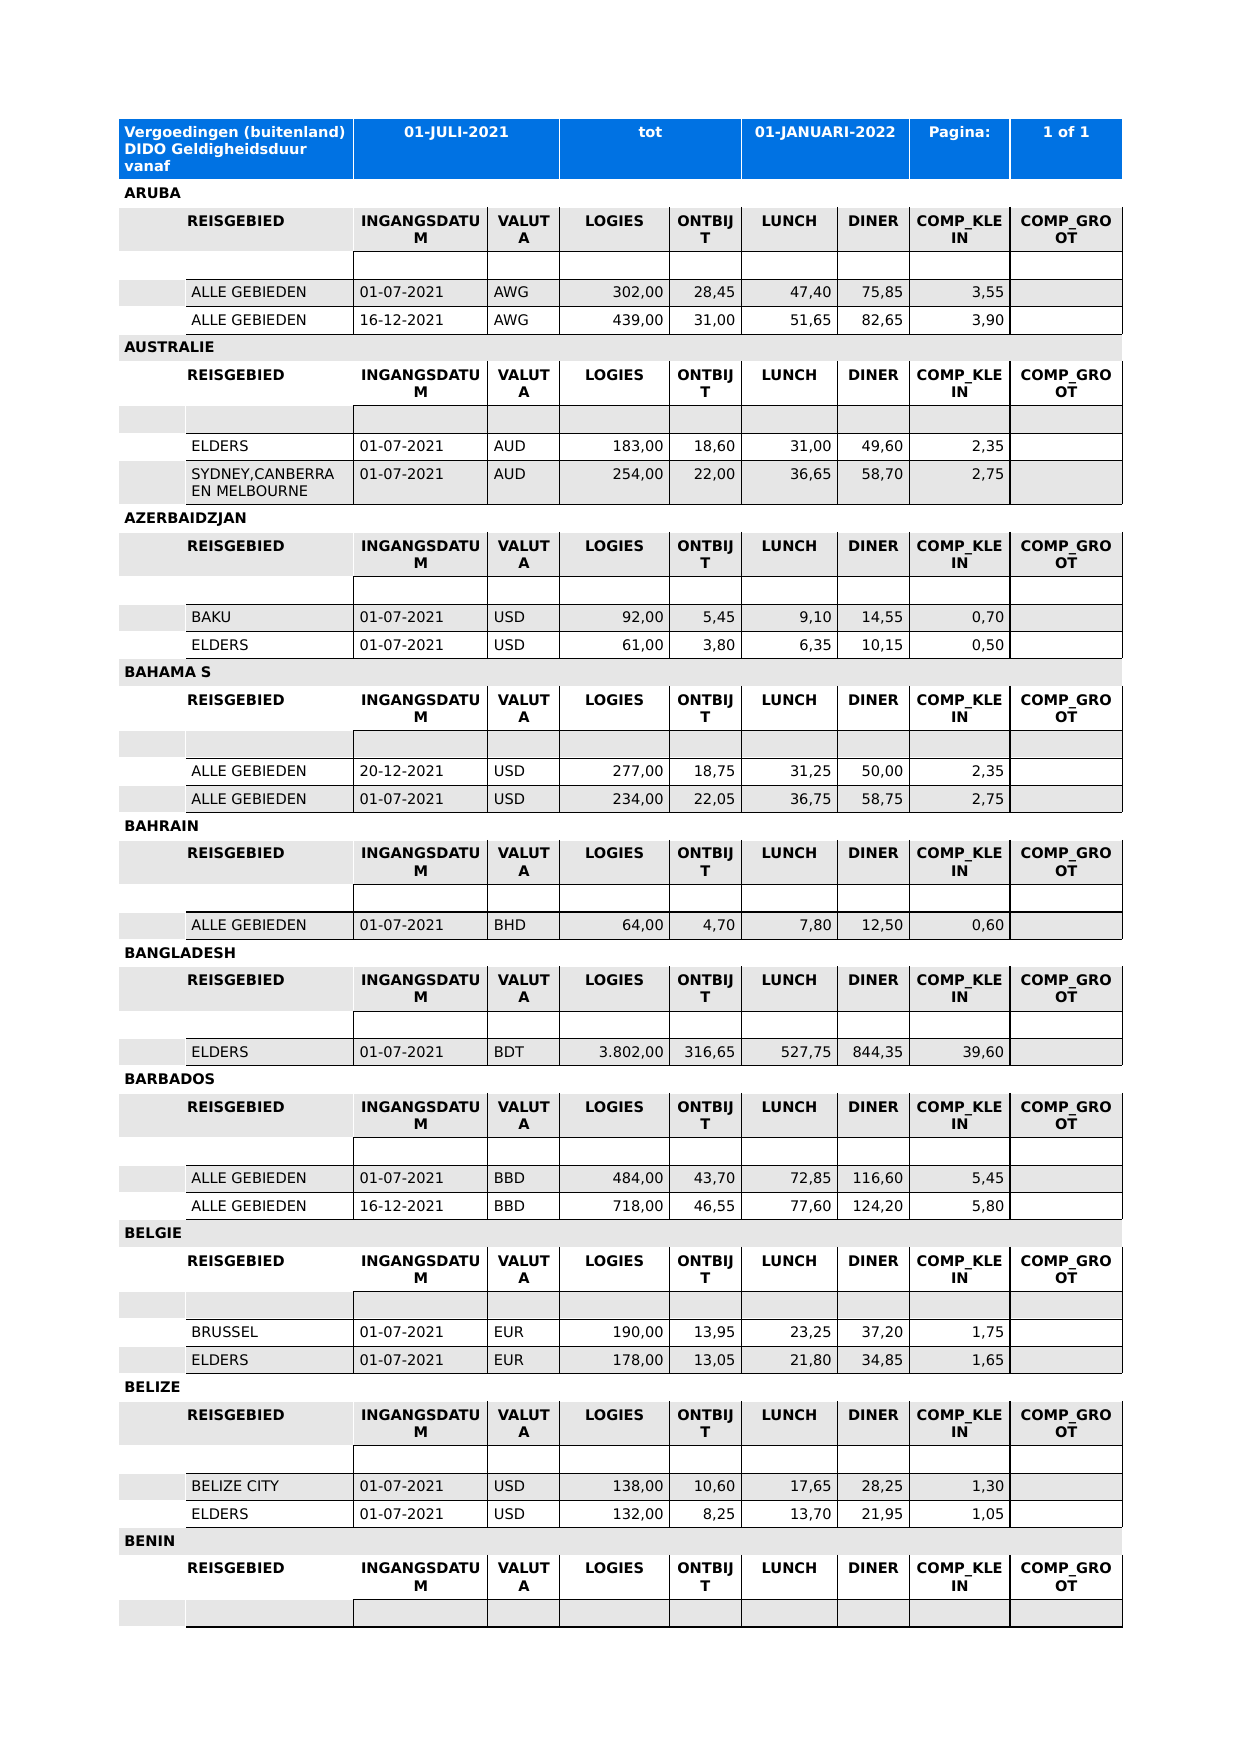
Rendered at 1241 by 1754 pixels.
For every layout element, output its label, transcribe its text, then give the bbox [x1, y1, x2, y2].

table_cell DINER [838, 841, 909, 884]
table_cell [742, 252, 837, 279]
table_cell [670, 1012, 741, 1038]
table_cell 316,65 [670, 1039, 741, 1065]
table_cell 0,50 [910, 632, 1009, 658]
table_cell ALLE GEBIEDEN [186, 759, 353, 785]
table_cell ELDERS [186, 1501, 353, 1527]
table_cell REISGEBIED [119, 533, 353, 576]
table_cell 31,00 [670, 307, 741, 333]
table_cell 844,35 [838, 1039, 909, 1065]
table_cell [838, 577, 909, 603]
table_cell 01-07-2021 [354, 786, 487, 812]
table_cell [119, 913, 185, 939]
table_cell COMP_GROOT [1011, 208, 1122, 251]
table_cell [560, 1292, 669, 1318]
table_cell [119, 1474, 185, 1500]
table_cell 01-07-2021 [354, 434, 487, 460]
table_cell AUD [488, 434, 559, 460]
table_cell [186, 1012, 353, 1038]
table_cell BAHAMA S [119, 659, 1122, 686]
table_cell LOGIES [560, 208, 669, 251]
table_cell ELDERS [186, 434, 353, 460]
table_cell [1011, 1292, 1122, 1318]
table_cell 01-07-2021 [354, 1501, 487, 1527]
table_cell USD [488, 759, 559, 785]
table_cell [1011, 1138, 1122, 1164]
table_cell LUNCH [742, 1094, 837, 1137]
table_cell REISGEBIED [119, 687, 353, 730]
table_cell [119, 885, 185, 911]
table_cell [186, 252, 353, 279]
table_cell 0,70 [910, 605, 1009, 631]
table_cell DINER [838, 1094, 909, 1137]
table_cell [742, 731, 837, 757]
table_cell INGANGSDATUM [354, 1402, 487, 1445]
table_cell LUNCH [742, 1248, 837, 1291]
table_cell 21,80 [742, 1347, 837, 1373]
table_cell [1011, 252, 1122, 279]
table_cell [1011, 632, 1122, 658]
table_cell VALUTA [488, 967, 559, 1011]
table_cell 527,75 [742, 1039, 837, 1065]
table_cell LOGIES [560, 967, 669, 1011]
table_cell [910, 406, 1009, 433]
table_cell DINER [838, 1556, 909, 1599]
table_cell REISGEBIED [119, 362, 353, 405]
table_cell 6,35 [742, 632, 837, 658]
table_cell [670, 885, 741, 911]
table_cell [838, 406, 909, 433]
table_cell 234,00 [560, 786, 669, 812]
table_cell 28,25 [838, 1474, 909, 1500]
table_cell 01-07-2021 [354, 280, 487, 306]
table_cell [1011, 759, 1122, 785]
table_cell [119, 406, 185, 433]
table_cell 254,00 [560, 461, 669, 504]
table_cell [186, 731, 353, 757]
table_cell 2,35 [910, 759, 1009, 785]
table_cell BDT [488, 1039, 559, 1065]
table_cell [354, 731, 487, 757]
table_cell ALLE GEBIEDEN [186, 307, 353, 333]
table_cell BAKU [186, 605, 353, 631]
table_cell REISGEBIED [119, 208, 353, 251]
table_cell COMP_GROOT [1011, 687, 1122, 730]
table_cell [1011, 1320, 1122, 1346]
table_cell ALLE GEBIEDEN [186, 1193, 353, 1219]
table_cell DINER [838, 687, 909, 730]
table_cell DINER [838, 1402, 909, 1445]
table_cell [742, 406, 837, 433]
table_cell 01-07-2021 [354, 913, 487, 939]
table_cell 01-07-2021 [354, 605, 487, 631]
table_cell [742, 577, 837, 603]
table_cell AWG [488, 280, 559, 306]
table_cell BANGLADESH [119, 940, 1122, 966]
table_cell [560, 731, 669, 757]
table_cell INGANGSDATUM [354, 1556, 487, 1599]
table_cell 4,70 [670, 913, 741, 939]
table_cell COMP_KLEIN [910, 362, 1009, 405]
table_cell [488, 731, 559, 757]
table_cell VALUTA [488, 1556, 559, 1599]
table_cell BELIZE CITY [186, 1474, 353, 1500]
table_cell [670, 252, 741, 279]
table_cell [742, 1012, 837, 1038]
table_cell [742, 1446, 837, 1472]
table_cell [119, 461, 185, 504]
table_cell 12,50 [838, 913, 909, 939]
table_cell AWG [488, 307, 559, 333]
table_cell COMP_GROOT [1011, 967, 1122, 1011]
table_cell 10,60 [670, 1474, 741, 1500]
table_cell [119, 1320, 185, 1346]
table_cell [1011, 1501, 1122, 1527]
table_cell ONTBIJT [670, 1402, 741, 1445]
table_cell LOGIES [560, 533, 669, 576]
table_cell DINER [838, 208, 909, 251]
table_cell [560, 1446, 669, 1472]
table_cell 5,45 [910, 1166, 1009, 1192]
table_cell [1011, 280, 1122, 306]
table_cell ONTBIJT [670, 841, 741, 884]
table_cell [838, 885, 909, 911]
table_cell ONTBIJT [670, 1094, 741, 1137]
table_cell [742, 885, 837, 911]
table_cell [354, 1600, 487, 1626]
table_cell ONTBIJT [670, 533, 741, 576]
table_cell [560, 252, 669, 279]
table_cell [186, 885, 353, 911]
table_cell 49,60 [838, 434, 909, 460]
table_cell REISGEBIED [119, 841, 353, 884]
table_cell VALUTA [488, 687, 559, 730]
table_cell 01-07-2021 [354, 1039, 487, 1065]
table_cell [910, 1446, 1009, 1472]
table_cell 124,20 [838, 1193, 909, 1219]
table_cell [910, 731, 1009, 757]
table_cell VALUTA [488, 1402, 559, 1445]
table_cell 39,60 [910, 1039, 1009, 1065]
table_header 1 of 1 [1011, 119, 1122, 179]
table_cell COMP_GROOT [1011, 841, 1122, 884]
table_cell 20-12-2021 [354, 759, 487, 785]
table_cell [1011, 1474, 1122, 1500]
table_cell [354, 1292, 487, 1318]
table_cell [488, 1446, 559, 1472]
table_cell [354, 577, 487, 603]
table_cell 2,75 [910, 461, 1009, 504]
table_cell [838, 1012, 909, 1038]
table_cell 75,85 [838, 280, 909, 306]
table_cell [488, 1600, 559, 1626]
table_cell 58,70 [838, 461, 909, 504]
table_cell DINER [838, 967, 909, 1011]
table_cell REISGEBIED [119, 1402, 353, 1445]
table_cell [119, 1138, 185, 1164]
table_cell USD [488, 786, 559, 812]
table_cell 8,25 [670, 1501, 741, 1527]
table_cell 58,75 [838, 786, 909, 812]
table_cell INGANGSDATUM [354, 1248, 487, 1291]
table_cell 01-07-2021 [354, 632, 487, 658]
table_cell 183,00 [560, 434, 669, 460]
table_cell [1011, 307, 1122, 333]
table_cell [1011, 786, 1122, 812]
table_header tot [560, 119, 741, 179]
table_cell ELDERS [186, 1347, 353, 1373]
table_cell 01-07-2021 [354, 461, 487, 504]
table_cell 14,55 [838, 605, 909, 631]
table_cell [119, 1501, 185, 1527]
table_cell DINER [838, 1248, 909, 1291]
table_cell REISGEBIED [119, 1248, 353, 1291]
table_cell 34,85 [838, 1347, 909, 1373]
table_cell ONTBIJT [670, 208, 741, 251]
table_cell 17,65 [742, 1474, 837, 1500]
table_cell 3,90 [910, 307, 1009, 333]
table_cell INGANGSDATUM [354, 362, 487, 405]
table_cell INGANGSDATUM [354, 208, 487, 251]
table_cell [838, 731, 909, 757]
table_cell [742, 1138, 837, 1164]
table_cell [488, 577, 559, 603]
table_cell AUD [488, 461, 559, 504]
table_cell 18,60 [670, 434, 741, 460]
table_cell [186, 577, 353, 603]
table_cell 36,75 [742, 786, 837, 812]
table_cell [119, 307, 185, 333]
table_cell REISGEBIED [119, 1556, 353, 1599]
table_cell 37,20 [838, 1320, 909, 1346]
table_cell COMP_KLEIN [910, 533, 1009, 576]
table_cell 16-12-2021 [354, 307, 487, 333]
table_cell BARBADOS [119, 1066, 1122, 1093]
table_cell [1011, 605, 1122, 631]
table_cell REISGEBIED [119, 1094, 353, 1137]
table_cell [119, 632, 185, 658]
table_cell [1011, 1166, 1122, 1192]
table_cell ALLE GEBIEDEN [186, 1166, 353, 1192]
table_cell 92,00 [560, 605, 669, 631]
table_cell [1011, 1193, 1122, 1219]
table_cell [119, 759, 185, 785]
table_cell EUR [488, 1320, 559, 1346]
table_cell 61,00 [560, 632, 669, 658]
table_cell USD [488, 605, 559, 631]
table_cell LOGIES [560, 687, 669, 730]
table_cell 16-12-2021 [354, 1193, 487, 1219]
table_cell [742, 1292, 837, 1318]
table_cell COMP_KLEIN [910, 687, 1009, 730]
table_cell [186, 1292, 353, 1318]
table_cell 82,65 [838, 307, 909, 333]
table_cell 7,80 [742, 913, 837, 939]
table_cell [910, 1012, 1009, 1038]
table_cell [354, 1446, 487, 1472]
table_cell [186, 1138, 353, 1164]
table_cell BBD [488, 1193, 559, 1219]
table_cell COMP_KLEIN [910, 1556, 1009, 1599]
table_cell BAHRAIN [119, 813, 1122, 840]
table_cell [910, 577, 1009, 603]
table_cell 18,75 [670, 759, 741, 785]
table_cell 2,75 [910, 786, 1009, 812]
table_cell [560, 1012, 669, 1038]
table_cell [119, 252, 185, 279]
table_cell VALUTA [488, 208, 559, 251]
table_cell INGANGSDATUM [354, 687, 487, 730]
table_cell [119, 605, 185, 631]
table_cell 302,00 [560, 280, 669, 306]
table_cell 46,55 [670, 1193, 741, 1219]
table_cell ELDERS [186, 632, 353, 658]
table_cell [1011, 731, 1122, 757]
table_cell COMP_KLEIN [910, 967, 1009, 1011]
table_cell 5,45 [670, 605, 741, 631]
table_cell COMP_KLEIN [910, 208, 1009, 251]
table_cell [1011, 885, 1122, 911]
table_cell 31,25 [742, 759, 837, 785]
table_cell 13,95 [670, 1320, 741, 1346]
table_cell LOGIES [560, 1556, 669, 1599]
table_cell 718,00 [560, 1193, 669, 1219]
table_cell [119, 1292, 185, 1318]
table_cell LUNCH [742, 967, 837, 1011]
table_cell [1011, 1347, 1122, 1373]
table_cell BRUSSEL [186, 1320, 353, 1346]
table_cell [354, 1012, 487, 1038]
table_cell 13,70 [742, 1501, 837, 1527]
table_cell 43,70 [670, 1166, 741, 1192]
table_cell [1011, 434, 1122, 460]
table_cell VALUTA [488, 1248, 559, 1291]
table_cell 484,00 [560, 1166, 669, 1192]
table_cell [488, 1012, 559, 1038]
table_cell ONTBIJT [670, 687, 741, 730]
table_cell [670, 1292, 741, 1318]
table_cell 5,80 [910, 1193, 1009, 1219]
table_cell COMP_GROOT [1011, 533, 1122, 576]
table_cell [670, 1446, 741, 1472]
table_cell [910, 885, 1009, 911]
table_cell LOGIES [560, 362, 669, 405]
table_cell LOGIES [560, 1248, 669, 1291]
table_cell VALUTA [488, 841, 559, 884]
table_cell [910, 1600, 1009, 1626]
table_cell [186, 1600, 353, 1626]
table_cell COMP_KLEIN [910, 1402, 1009, 1445]
table_cell [119, 1446, 185, 1472]
table_cell VALUTA [488, 362, 559, 405]
table_cell [670, 731, 741, 757]
table_cell COMP_GROOT [1011, 1094, 1122, 1137]
table_cell LUNCH [742, 1556, 837, 1599]
table_cell 22,05 [670, 786, 741, 812]
table_cell [119, 1012, 185, 1038]
table_cell BBD [488, 1166, 559, 1192]
table_cell [670, 1138, 741, 1164]
table_cell 10,15 [838, 632, 909, 658]
table_cell [910, 1138, 1009, 1164]
table_cell [1011, 1446, 1122, 1472]
table_cell [670, 577, 741, 603]
table_cell 3,55 [910, 280, 1009, 306]
table_cell [910, 252, 1009, 279]
table_header Pagina: [910, 119, 1009, 179]
table_cell [560, 406, 669, 433]
table_cell LOGIES [560, 1402, 669, 1445]
table_cell LUNCH [742, 533, 837, 576]
table_cell 190,00 [560, 1320, 669, 1346]
table_cell USD [488, 632, 559, 658]
table_cell AUSTRALIE [119, 335, 1122, 361]
table_header Vergoedingen (buitenland) DIDO Geldigheidsduur vanaf [119, 119, 353, 179]
table_cell [119, 280, 185, 306]
table_header 01-JANUARI-2022 [742, 119, 909, 179]
table_cell 3,80 [670, 632, 741, 658]
table_cell BENIN [119, 1528, 1122, 1555]
table_cell 178,00 [560, 1347, 669, 1373]
table_cell ONTBIJT [670, 1248, 741, 1291]
table_cell [119, 1039, 185, 1065]
table_cell USD [488, 1501, 559, 1527]
table_cell 64,00 [560, 913, 669, 939]
table_cell 01-07-2021 [354, 1166, 487, 1192]
table_cell [119, 1347, 185, 1373]
table_cell [838, 252, 909, 279]
table_cell 132,00 [560, 1501, 669, 1527]
table_cell 138,00 [560, 1474, 669, 1500]
table_cell 277,00 [560, 759, 669, 785]
table_cell 439,00 [560, 307, 669, 333]
table_cell BELGIE [119, 1220, 1122, 1247]
table_cell [488, 1138, 559, 1164]
table_cell [1011, 913, 1122, 939]
table_cell 51,65 [742, 307, 837, 333]
table_cell INGANGSDATUM [354, 533, 487, 576]
table_cell [354, 1138, 487, 1164]
table_cell [488, 406, 559, 433]
table_cell [560, 577, 669, 603]
table_cell 3.802,00 [560, 1039, 669, 1065]
table_cell LOGIES [560, 1094, 669, 1137]
table_cell INGANGSDATUM [354, 841, 487, 884]
table_cell VALUTA [488, 533, 559, 576]
table_cell [119, 1193, 185, 1219]
table_cell 23,25 [742, 1320, 837, 1346]
table_cell 1,65 [910, 1347, 1009, 1373]
table_cell 2,35 [910, 434, 1009, 460]
table_cell [354, 406, 487, 433]
table_cell [1011, 1039, 1122, 1065]
table_cell ONTBIJT [670, 1556, 741, 1599]
table_cell 1,30 [910, 1474, 1009, 1500]
table_cell DINER [838, 362, 909, 405]
table_cell [119, 786, 185, 812]
table_cell COMP_KLEIN [910, 1094, 1009, 1137]
table_cell 116,60 [838, 1166, 909, 1192]
table_cell LUNCH [742, 1402, 837, 1445]
table_cell 0,60 [910, 913, 1009, 939]
table_cell COMP_KLEIN [910, 1248, 1009, 1291]
table_cell EUR [488, 1347, 559, 1373]
table_cell 47,40 [742, 280, 837, 306]
table_cell [488, 885, 559, 911]
table_cell [1011, 1600, 1122, 1626]
table_cell [119, 577, 185, 603]
table_cell 77,60 [742, 1193, 837, 1219]
table_cell [670, 1600, 741, 1626]
table_cell [186, 1446, 353, 1472]
table_cell COMP_GROOT [1011, 1556, 1122, 1599]
table_cell 13,05 [670, 1347, 741, 1373]
table_cell [354, 252, 487, 279]
table_cell [119, 1166, 185, 1192]
table_cell [186, 406, 353, 433]
table_cell [910, 1292, 1009, 1318]
table_cell [119, 731, 185, 757]
table_cell USD [488, 1474, 559, 1500]
table_cell ONTBIJT [670, 362, 741, 405]
table_cell 36,65 [742, 461, 837, 504]
table_cell 01-07-2021 [354, 1320, 487, 1346]
table_cell VALUTA [488, 1094, 559, 1137]
table_cell 72,85 [742, 1166, 837, 1192]
table_cell [119, 1600, 185, 1626]
table_cell [354, 885, 487, 911]
table_cell [1011, 1012, 1122, 1038]
table_cell AZERBAIDZJAN [119, 505, 1122, 532]
table_cell ONTBIJT [670, 967, 741, 1011]
table_cell [742, 1600, 837, 1626]
table_cell 31,00 [742, 434, 837, 460]
table_cell [488, 1292, 559, 1318]
table_cell [838, 1292, 909, 1318]
table_cell [670, 406, 741, 433]
table_cell ALLE GEBIEDEN [186, 913, 353, 939]
table_cell 28,45 [670, 280, 741, 306]
table_cell 01-07-2021 [354, 1474, 487, 1500]
table_cell COMP_GROOT [1011, 362, 1122, 405]
table_cell [560, 1600, 669, 1626]
table_cell 01-07-2021 [354, 1347, 487, 1373]
table_cell 22,00 [670, 461, 741, 504]
table_cell LUNCH [742, 362, 837, 405]
table_cell INGANGSDATUM [354, 967, 487, 1011]
table_header 01-JULI-2021 [354, 119, 559, 179]
table_cell BELIZE [119, 1374, 1122, 1401]
table_cell 21,95 [838, 1501, 909, 1527]
table_cell 50,00 [838, 759, 909, 785]
table_cell REISGEBIED [119, 967, 353, 1011]
table_cell DINER [838, 533, 909, 576]
table_cell ELDERS [186, 1039, 353, 1065]
table_cell LOGIES [560, 841, 669, 884]
table_cell COMP_KLEIN [910, 841, 1009, 884]
table_cell 1,05 [910, 1501, 1009, 1527]
table_cell COMP_GROOT [1011, 1248, 1122, 1291]
table_cell [838, 1600, 909, 1626]
table_cell ARUBA [119, 181, 1122, 207]
table_cell SYDNEY,CANBERRA EN MELBOURNE [186, 461, 353, 504]
table_cell [1011, 577, 1122, 603]
table_cell COMP_GROOT [1011, 1402, 1122, 1445]
table_cell [1011, 406, 1122, 433]
table_cell 9,10 [742, 605, 837, 631]
table_cell LUNCH [742, 841, 837, 884]
table_cell LUNCH [742, 208, 837, 251]
table_cell [1011, 461, 1122, 504]
table_cell [838, 1446, 909, 1472]
table_cell INGANGSDATUM [354, 1094, 487, 1137]
table_cell [838, 1138, 909, 1164]
table_cell ALLE GEBIEDEN [186, 280, 353, 306]
table_cell BHD [488, 913, 559, 939]
table_cell [119, 434, 185, 460]
table_cell [560, 885, 669, 911]
table_cell ALLE GEBIEDEN [186, 786, 353, 812]
table_cell [560, 1138, 669, 1164]
table_cell LUNCH [742, 687, 837, 730]
table_cell [488, 252, 559, 279]
table_cell 1,75 [910, 1320, 1009, 1346]
